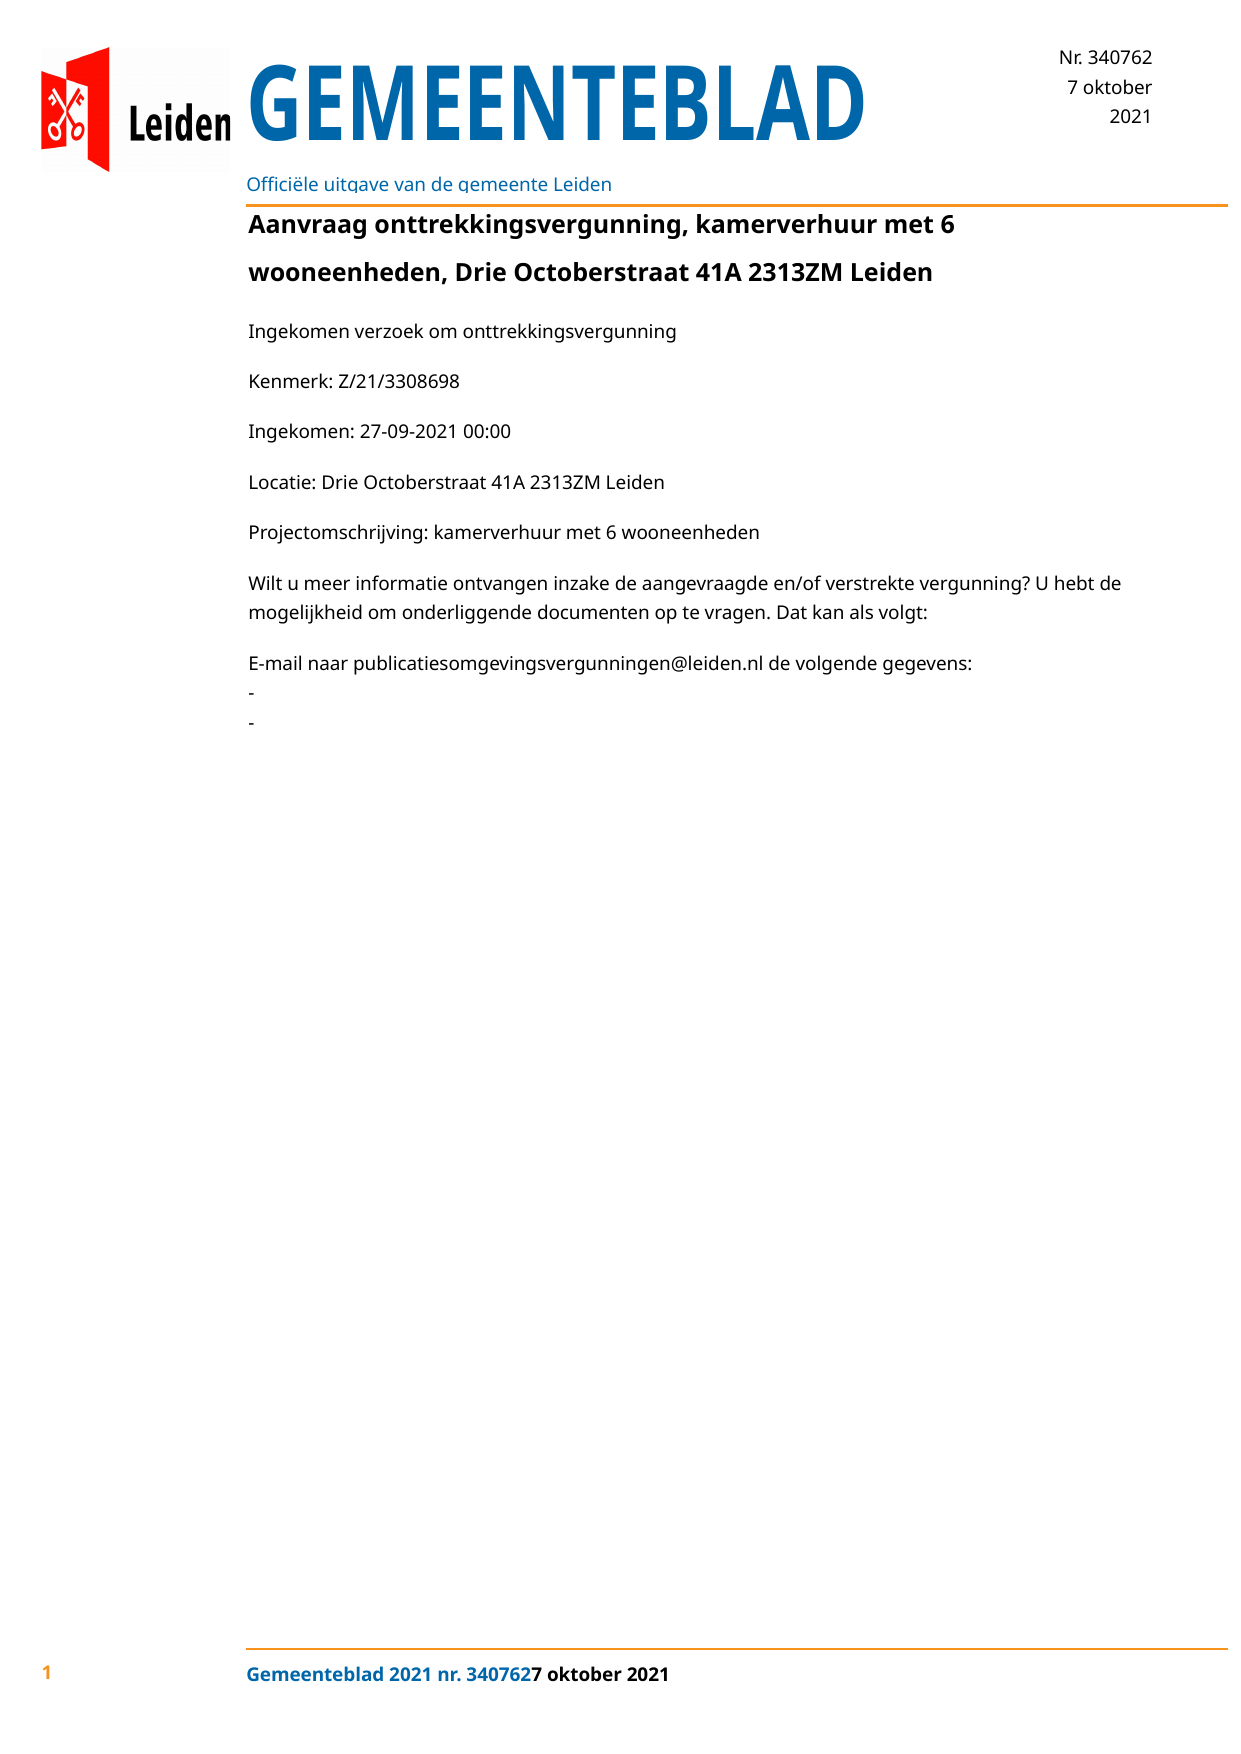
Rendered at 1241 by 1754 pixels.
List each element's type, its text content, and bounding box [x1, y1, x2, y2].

text Locatie: Drie Octoberstraat 41A 2313ZM Leiden [248, 469, 1152, 495]
text E-mail naar publicatiesomgevingsvergunningen@leiden.nl de volgende gegevens: [248, 650, 1152, 676]
text Projectomschrijving: kamerverhuur met 6 wooneenheden [248, 519, 1152, 545]
text Ingekomen: 27-09-2021 00:00 [248, 419, 1152, 444]
text Kenmerk: Z/21/3308698 [248, 368, 1152, 394]
text Ingekomen verzoek om onttrekkingsvergunning [248, 318, 1152, 344]
text Wilt u meer informatie ontvangen inzake de aangevraagde en/of verstrekte vergunning? U hebt de mogelijkheid om onderliggende documenten op te vragen. Dat kan als volgt: [248, 570, 1152, 625]
text Aanvraag onttrekkingsvergunning, kamerverhuur met 6 wooneenheden, Drie Octoberstraat 41A 2313ZM Leiden [248, 207, 1152, 288]
picture [41, 47, 231, 172]
